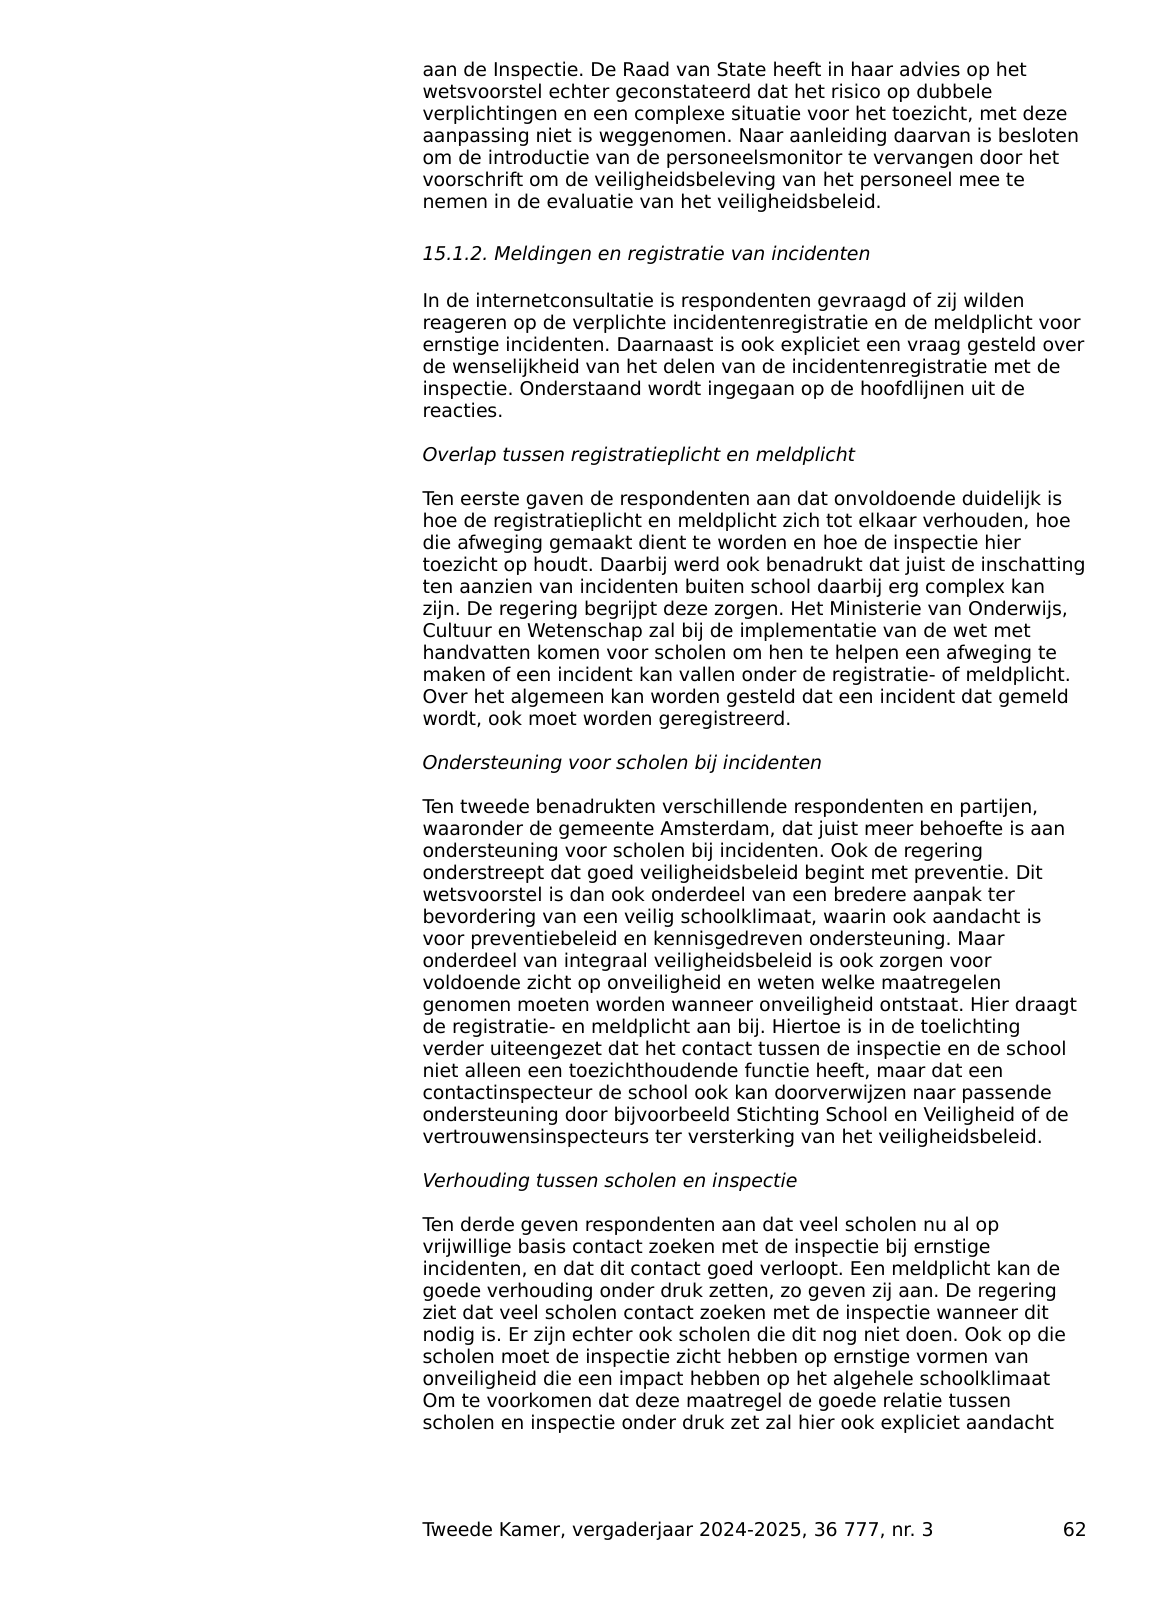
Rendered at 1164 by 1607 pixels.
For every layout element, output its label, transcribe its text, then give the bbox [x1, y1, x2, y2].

text Ten eerste gaven de respondenten aan dat onvoldoende duidelijk is hoe de registratieplicht en meldplicht zich tot elkaar verhouden, hoe die afweging gemaakt dient te worden en hoe de inspectie hier toezicht op houdt. Daarbij werd ook benadrukt dat juist de inschatting ten aanzien van incidenten buiten school daarbij erg complex kan zijn. De regering begrijpt deze zorgen. Het Ministerie van Onderwijs, Cultuur en Wetenschap zal bij de implementatie van de wet met handvatten komen voor scholen om hen te helpen een afweging te maken of een incident kan vallen onder de registratie- of meldplicht. Over het algemeen kan worden gesteld dat een incident dat gemeld wordt, ook moet worden geregistreerd. [422, 488, 1087, 730]
subtitle Overlap tussen registratieplicht en meldplicht [422, 444, 1087, 466]
text Ten tweede benadrukten verschillende respondenten en partijen, waaronder de gemeente Amsterdam, dat juist meer behoefte is aan ondersteuning voor scholen bij incidenten. Ook de regering onderstreept dat goed veiligheidsbeleid begint met preventie. Dit wetsvoorstel is dan ook onderdeel van een bredere aanpak ter bevordering van een veilig schoolklimaat, waarin ook aandacht is voor preventiebeleid en kennisgedreven ondersteuning. Maar onderdeel van integraal veiligheidsbeleid is ook zorgen voor voldoende zicht op onveiligheid en weten welke maatregelen genomen moeten worden wanneer onveiligheid ontstaat. Hier draagt de registratie- en meldplicht aan bij. Hiertoe is in de toelichting verder uiteengezet dat het contact tussen de inspectie en de school niet alleen een toezichthoudende functie heeft, maar dat een contactinspecteur de school ook kan doorverwijzen naar passende ondersteuning door bijvoorbeeld Stichting School en Veiligheid of de vertrouwensinspecteurs ter versterking van het veiligheidsbeleid. [422, 796, 1087, 1148]
text In de internetconsultatie is respondenten gevraagd of zij wilden reageren op de verplichte incidentenregistratie en de meldplicht voor ernstige incidenten. Daarnaast is ook expliciet een vraag gesteld over de wenselijkheid van het delen van de incidentenregistratie met de inspectie. Onderstaand wordt ingegaan op de hoofdlijnen uit de reacties. [422, 290, 1087, 422]
text Ten derde geven respondenten aan dat veel scholen nu al op vrijwillige basis contact zoeken met de inspectie bij ernstige incidenten, en dat dit contact goed verloopt. Een meldplicht kan de goede verhouding onder druk zetten, zo geven zij aan. De regering ziet dat veel scholen contact zoeken met de inspectie wanneer dit nodig is. Er zijn echter ook scholen die dit nog niet doen. Ook op die scholen moet de inspectie zicht hebben op ernstige vormen van onveiligheid die een impact hebben op het algehele schoolklimaat Om te voorkomen dat deze maatregel de goede relatie tussen scholen en inspectie onder druk zet zal hier ook expliciet aandacht [422, 1214, 1087, 1434]
subtitle Verhouding tussen scholen en inspectie [422, 1170, 1087, 1192]
subtitle 15.1.2. Meldingen en registratie van incidenten [422, 243, 1087, 265]
text aan de Inspectie. De Raad van State heeft in haar advies op het wetsvoorstel echter geconstateerd dat het risico op dubbele verplichtingen en een complexe situatie voor het toezicht, met deze aanpassing niet is weggenomen. Naar aanleiding daarvan is besloten om de introductie van de personeelsmonitor te vervangen door het voorschrift om de veiligheidsbeleving van het personeel mee te nemen in de evaluatie van het veiligheidsbeleid. [422, 59, 1087, 213]
subtitle Ondersteuning voor scholen bij incidenten [422, 752, 1087, 774]
